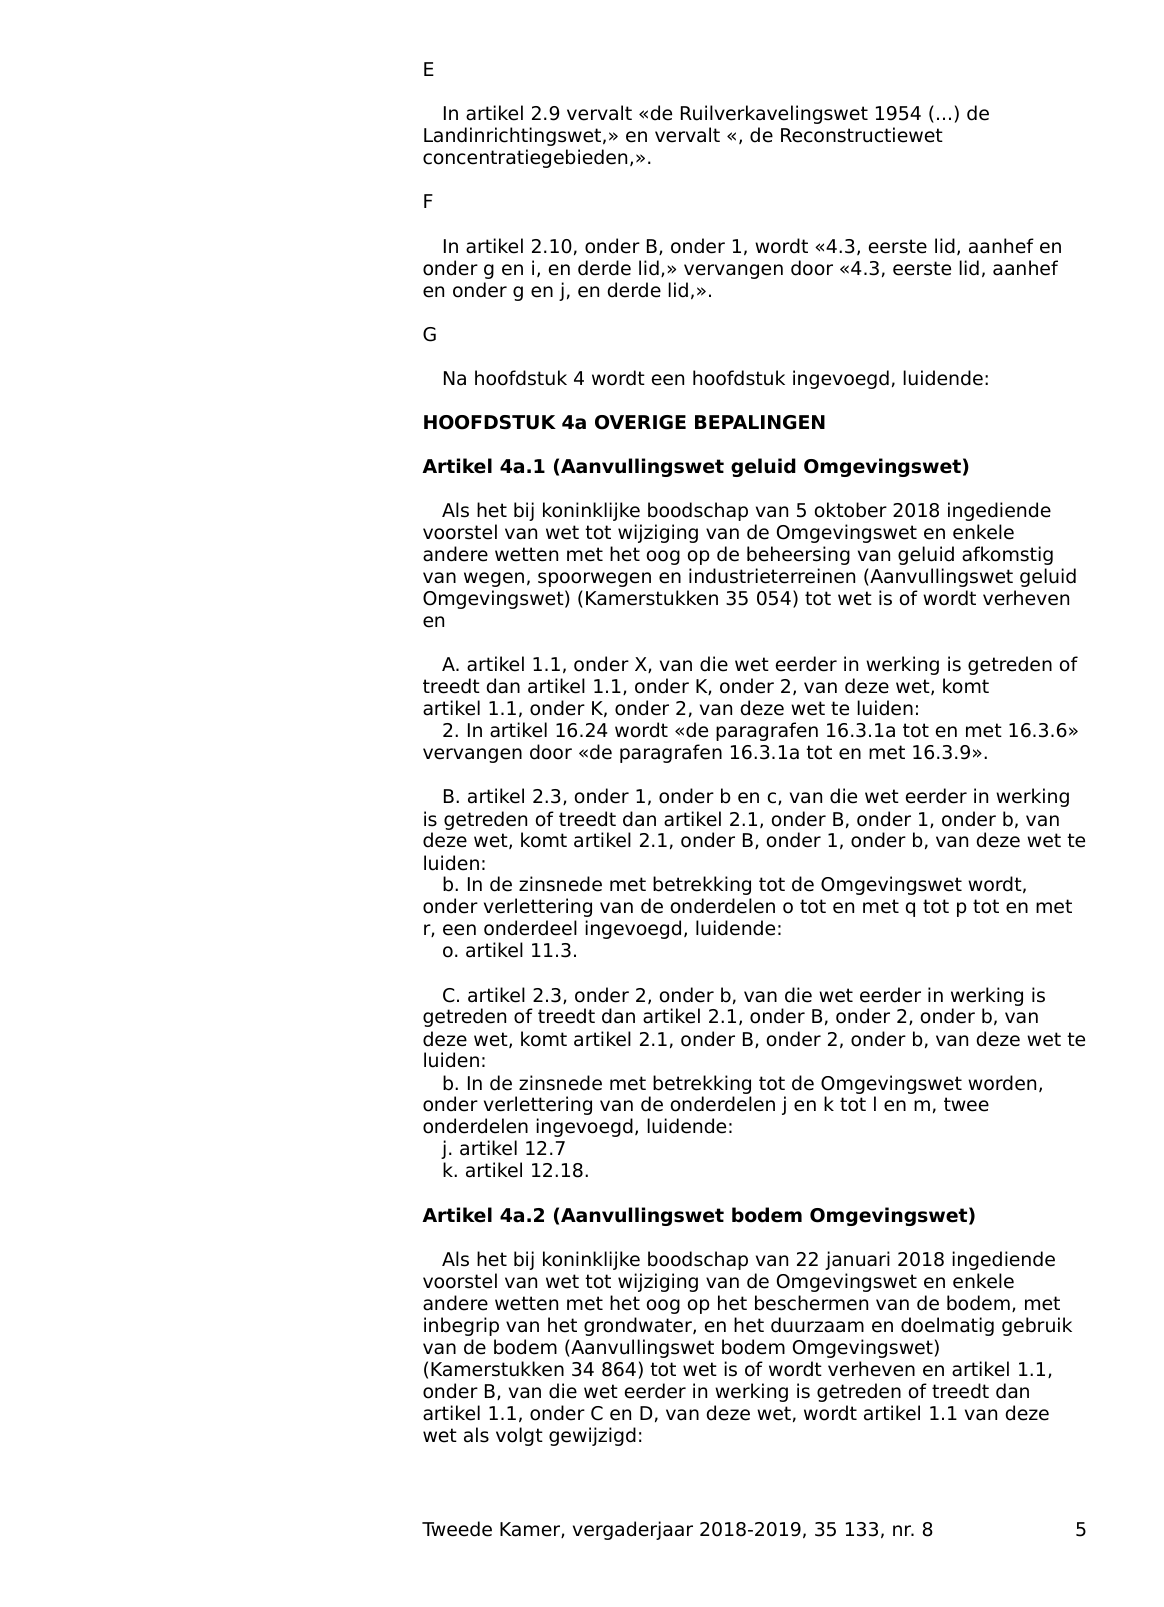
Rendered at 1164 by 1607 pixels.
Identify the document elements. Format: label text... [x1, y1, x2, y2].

text C. artikel 2.3, onder 2, onder b, van die wet eerder in werking is getreden of treedt dan artikel 2.1, onder B, onder 2, onder b, van deze wet, komt artikel 2.1, onder B, onder 2, onder b, van deze wet te luiden: [422, 984, 1087, 1072]
text b. In de zinsnede met betrekking tot de Omgevingswet wordt, onder verlettering van de onderdelen o tot en met q tot p tot en met r, een onderdeel ingevoegd, luidende: [422, 874, 1087, 940]
text In artikel 2.9 vervalt «de Ruilverkavelingswet 1954 (...) de Landinrichtingswet,» en vervalt «, de Reconstructiewet concentratiegebieden,». [422, 103, 1087, 169]
text k. artikel 12.18. [422, 1160, 1087, 1182]
text A. artikel 1.1, onder X, van die wet eerder in werking is getreden of treedt dan artikel 1.1, onder K, onder 2, van deze wet, komt artikel 1.1, onder K, onder 2, van deze wet te luiden: [422, 654, 1087, 720]
text j. artikel 12.7 [422, 1138, 1087, 1160]
text 2. In artikel 16.24 wordt «de paragrafen 16.3.1a tot en met 16.3.6» vervangen door «de paragrafen 16.3.1a tot en met 16.3.9». [422, 720, 1087, 764]
text o. artikel 11.3. [422, 940, 1087, 962]
subtitle Artikel 4a.2 (Aanvullingswet bodem Omgevingswet) [422, 1204, 1087, 1226]
subtitle F [422, 191, 1087, 213]
text b. In de zinsnede met betrekking tot de Omgevingswet worden, onder verlettering van de onderdelen j en k tot l en m, twee onderdelen ingevoegd, luidende: [422, 1072, 1087, 1138]
text B. artikel 2.3, onder 1, onder b en c, van die wet eerder in werking is getreden of treedt dan artikel 2.1, onder B, onder 1, onder b, van deze wet, komt artikel 2.1, onder B, onder 1, onder b, van deze wet te luiden: [422, 786, 1087, 874]
subtitle G [422, 324, 1087, 346]
subtitle HOOFDSTUK 4a OVERIGE BEPALINGEN [422, 412, 1087, 434]
text Als het bij koninklijke boodschap van 22 januari 2018 ingediende voorstel van wet tot wijziging van de Omgevingswet en enkele andere wetten met het oog op het beschermen van de bodem, met inbegrip van het grondwater, en het duurzaam en doelmatig gebruik van de bodem (Aanvullingswet bodem Omgevingswet) (Kamerstukken 34 864) tot wet is of wordt verheven en artikel 1.1, onder B, van die wet eerder in werking is getreden of treedt dan artikel 1.1, onder C en D, van deze wet, wordt artikel 1.1 van deze wet als volgt gewijzigd: [422, 1249, 1087, 1446]
subtitle Artikel 4a.1 (Aanvullingswet geluid Omgevingswet) [422, 456, 1087, 478]
text Als het bij koninklijke boodschap van 5 oktober 2018 ingediende voorstel van wet tot wijziging van de Omgevingswet en enkele andere wetten met het oog op de beheersing van geluid afkomstig van wegen, spoorwegen en industrieterreinen (Aanvullingswet geluid Omgevingswet) (Kamerstukken 35 054) tot wet is of wordt verheven en [422, 500, 1087, 632]
text In artikel 2.10, onder B, onder 1, wordt «4.3, eerste lid, aanhef en onder g en i, en derde lid,» vervangen door «4.3, eerste lid, aanhef en onder g en j, en derde lid,». [422, 236, 1087, 301]
subtitle E [422, 59, 1087, 81]
text Na hoofdstuk 4 wordt een hoofdstuk ingevoegd, luidende: [422, 368, 1087, 390]
